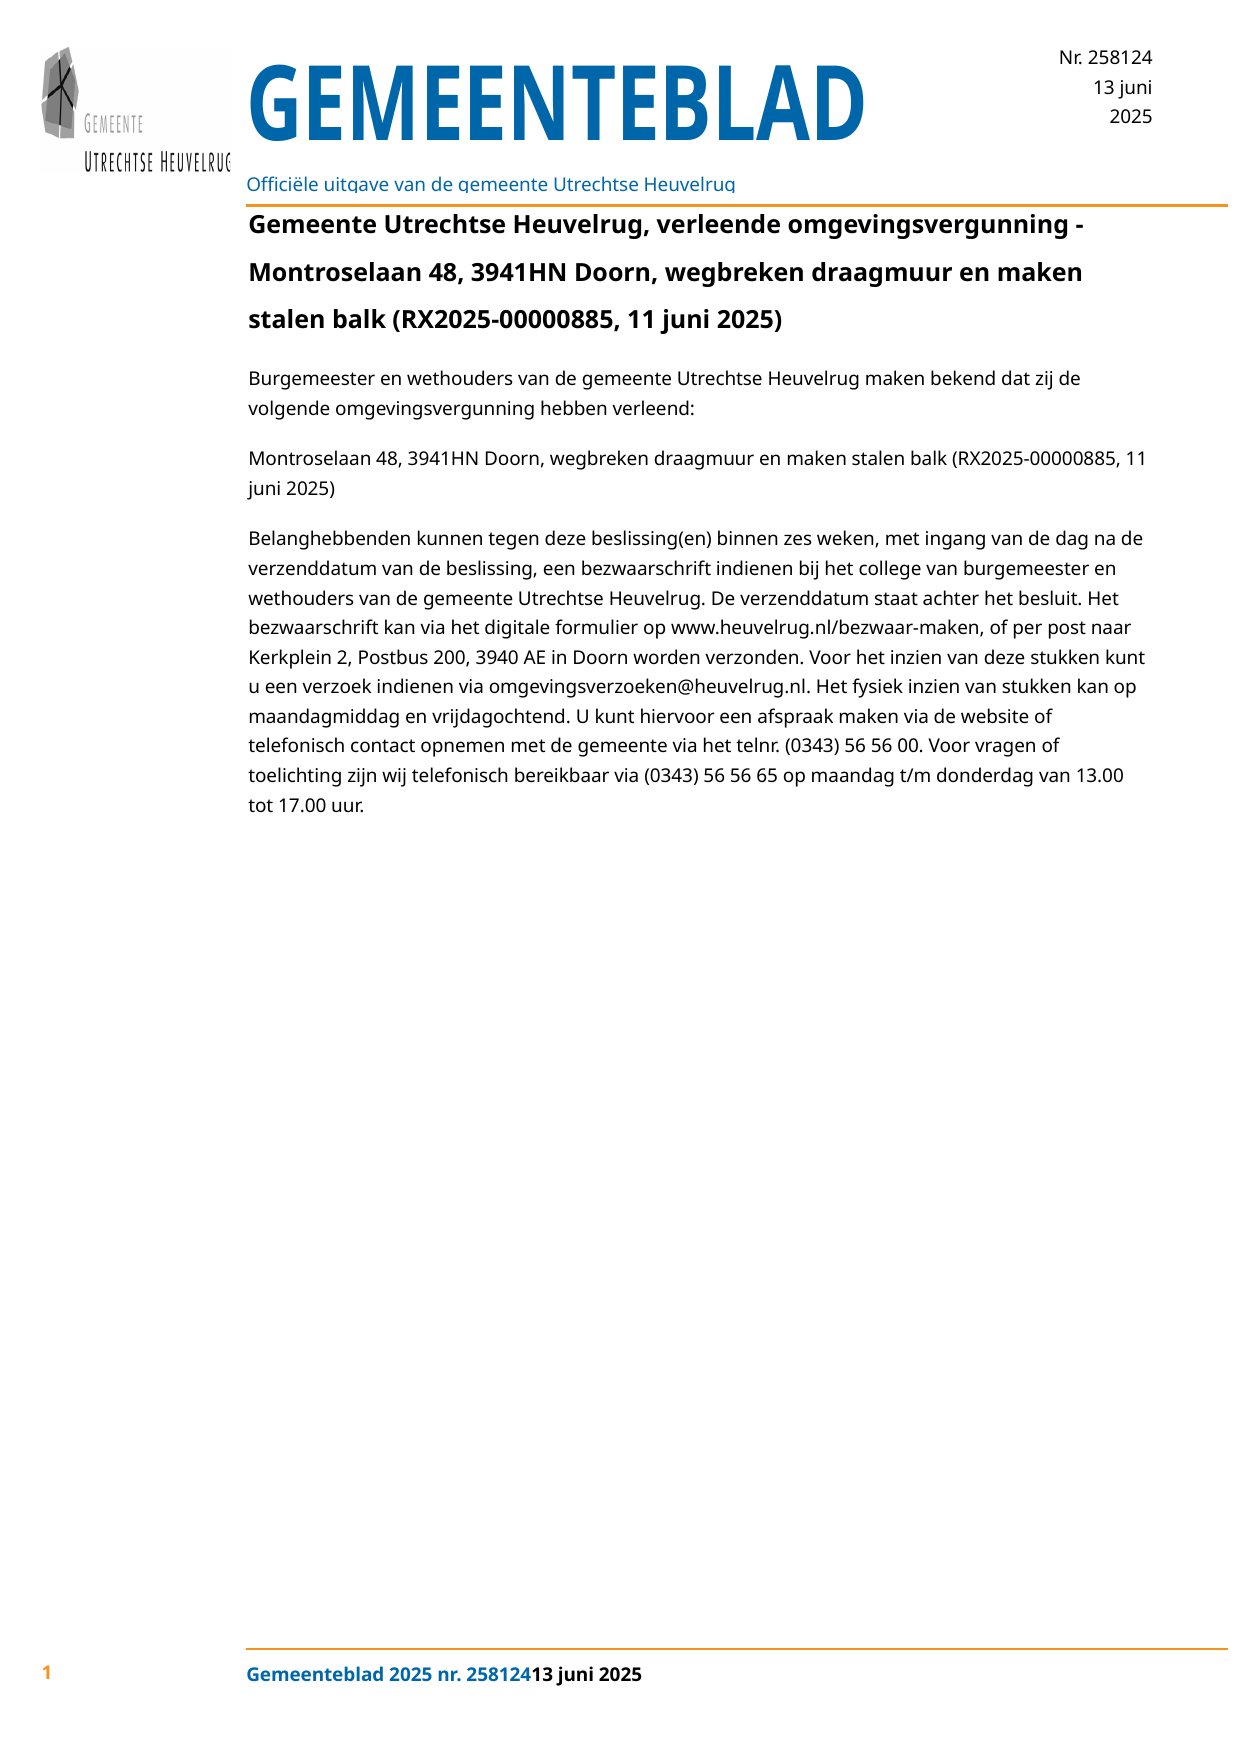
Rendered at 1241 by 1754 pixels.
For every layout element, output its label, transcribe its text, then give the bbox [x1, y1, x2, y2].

text Belanghebbenden kunnen tegen deze beslissing(en) binnen zes weken, met ingang van de dag na de verzenddatum van de beslissing, een bezwaarschrift indienen bij het college van burgemeester en wethouders van de gemeente Utrechtse Heuvelrug. De verzenddatum staat achter het besluit. Het bezwaarschrift kan via het digitale formulier op www.heuvelrug.nl/bezwaar-maken, of per post naar Kerkplein 2, Postbus 200, 3940 AE in Doorn worden verzonden. Voor het inzien van deze stukken kunt u een verzoek indienen via omgevingsverzoeken@heuvelrug.nl. Het fysiek inzien van stukken kan op maandagmiddag en vrijdagochtend. U kunt hiervoor een afspraak maken via de website of telefonisch contact opnemen met de gemeente via het telnr. (0343) 56 56 00. Voor vragen of toelichting zijn wij telefonisch bereikbaar via (0343) 56 56 65 op maandag t/m donderdag van 13.00 tot 17.00 uur. [248, 526, 1152, 817]
text Montroselaan 48, 3941HN Doorn, wegbreken draagmuur en maken stalen balk (RX2025-00000885, 11 juni 2025) [248, 446, 1152, 501]
text Gemeente Utrechtse Heuvelrug, verleende omgevingsvergunning - Montroselaan 48, 3941HN Doorn, wegbreken draagmuur en maken stalen balk (RX2025-00000885, 11 juni 2025) [248, 207, 1152, 336]
text Burgemeester en wethouders van de gemeente Utrechtse Heuvelrug maken bekend dat zij de volgende omgevingsvergunning hebben verleend: [248, 366, 1152, 421]
picture [41, 47, 231, 172]
